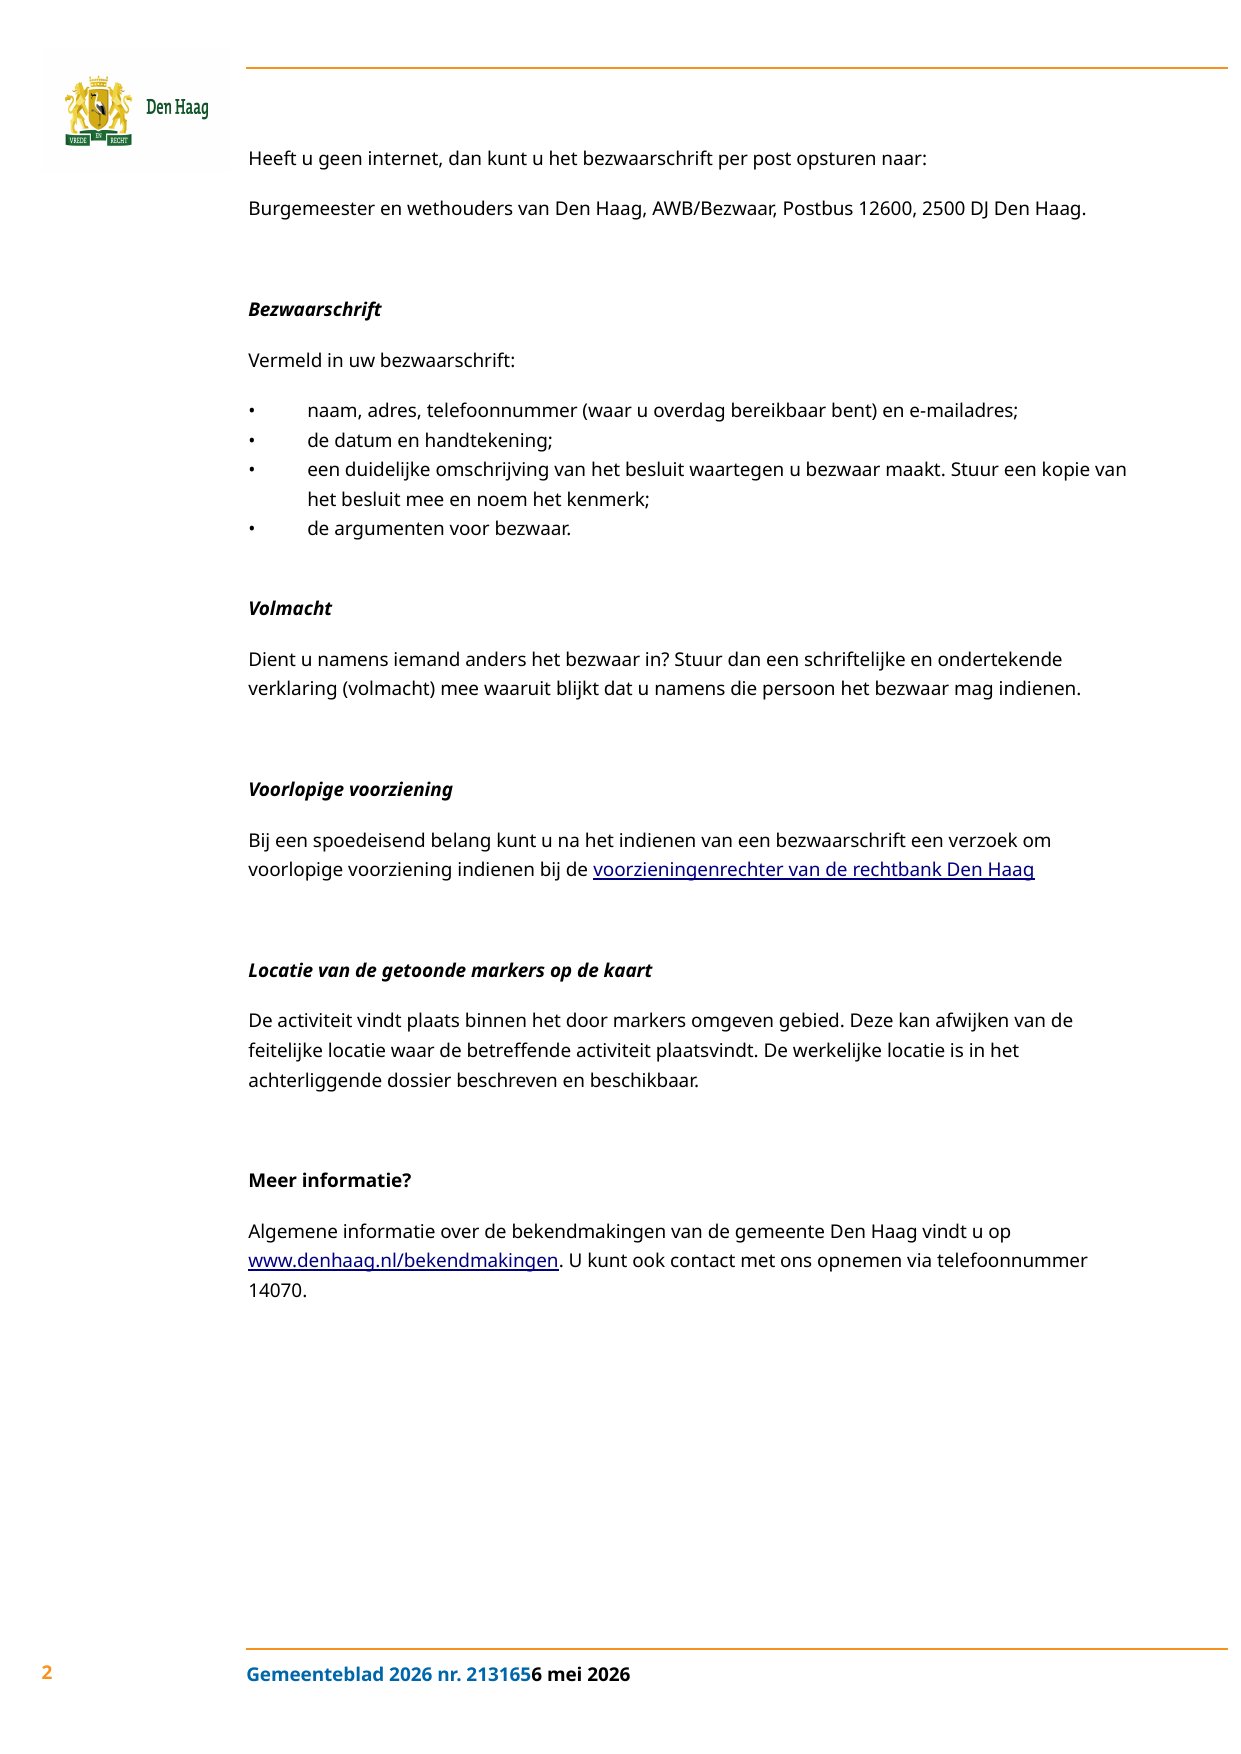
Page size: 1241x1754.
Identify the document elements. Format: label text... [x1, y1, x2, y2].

text Voorlopige voorziening [248, 776, 1152, 802]
list de datum en handtekening; [248, 427, 1152, 453]
text Bij een spoedeisend belang kunt u na het indienen van een bezwaarschrift een verzoek om voorlopige voorziening indienen bij de voorzieningenrechter van de rechtbank Den Haag [248, 827, 1152, 882]
text Burgemeester en wethouders van Den Haag, AWB/Bezwaar, Postbus 12600, 2500 DJ Den Haag. [248, 196, 1152, 221]
text Locatie van de getoonde markers op de kaart [248, 957, 1152, 983]
text Heeft u geen internet, dan kunt u het bezwaarschrift per post opsturen naar: [248, 145, 1152, 171]
text Dient u namens iemand anders het bezwaar in? Stuur dan een schriftelijke en ondertekende verklaring (volmacht) mee waaruit blijkt dat u namens die persoon het bezwaar mag indienen. [248, 646, 1152, 701]
text De activiteit vindt plaats binnen het door markers omgeven gebied. Deze kan afwijken van de feitelijke locatie waar de betreffende activiteit plaatsvindt. De werkelijke locatie is in het achterliggende dossier beschreven en beschikbaar. [248, 1008, 1152, 1093]
list naam, adres, telefoonnummer (waar u overdag bereikbaar bent) en e-mailadres; [248, 397, 1152, 423]
list een duidelijke omschrijving van het besluit waartegen u bezwaar maakt. Stuur een kopie van het besluit mee en noem het kenmerk; [248, 456, 1152, 512]
text Meer informatie? [248, 1168, 1152, 1193]
picture [41, 47, 231, 172]
text Volmacht [248, 596, 1152, 621]
text Algemene informatie over de bekendmakingen van de gemeente Den Haag vindt u op www.denhaag.nl/bekendmakingen. U kunt ook contact met ons opnemen via telefoonnummer 14070. [248, 1218, 1152, 1303]
list de argumenten voor bezwaar. [248, 516, 1152, 541]
text Bezwaarschrift [248, 296, 1152, 322]
text Vermeld in uw bezwaarschrift: [248, 347, 1152, 373]
